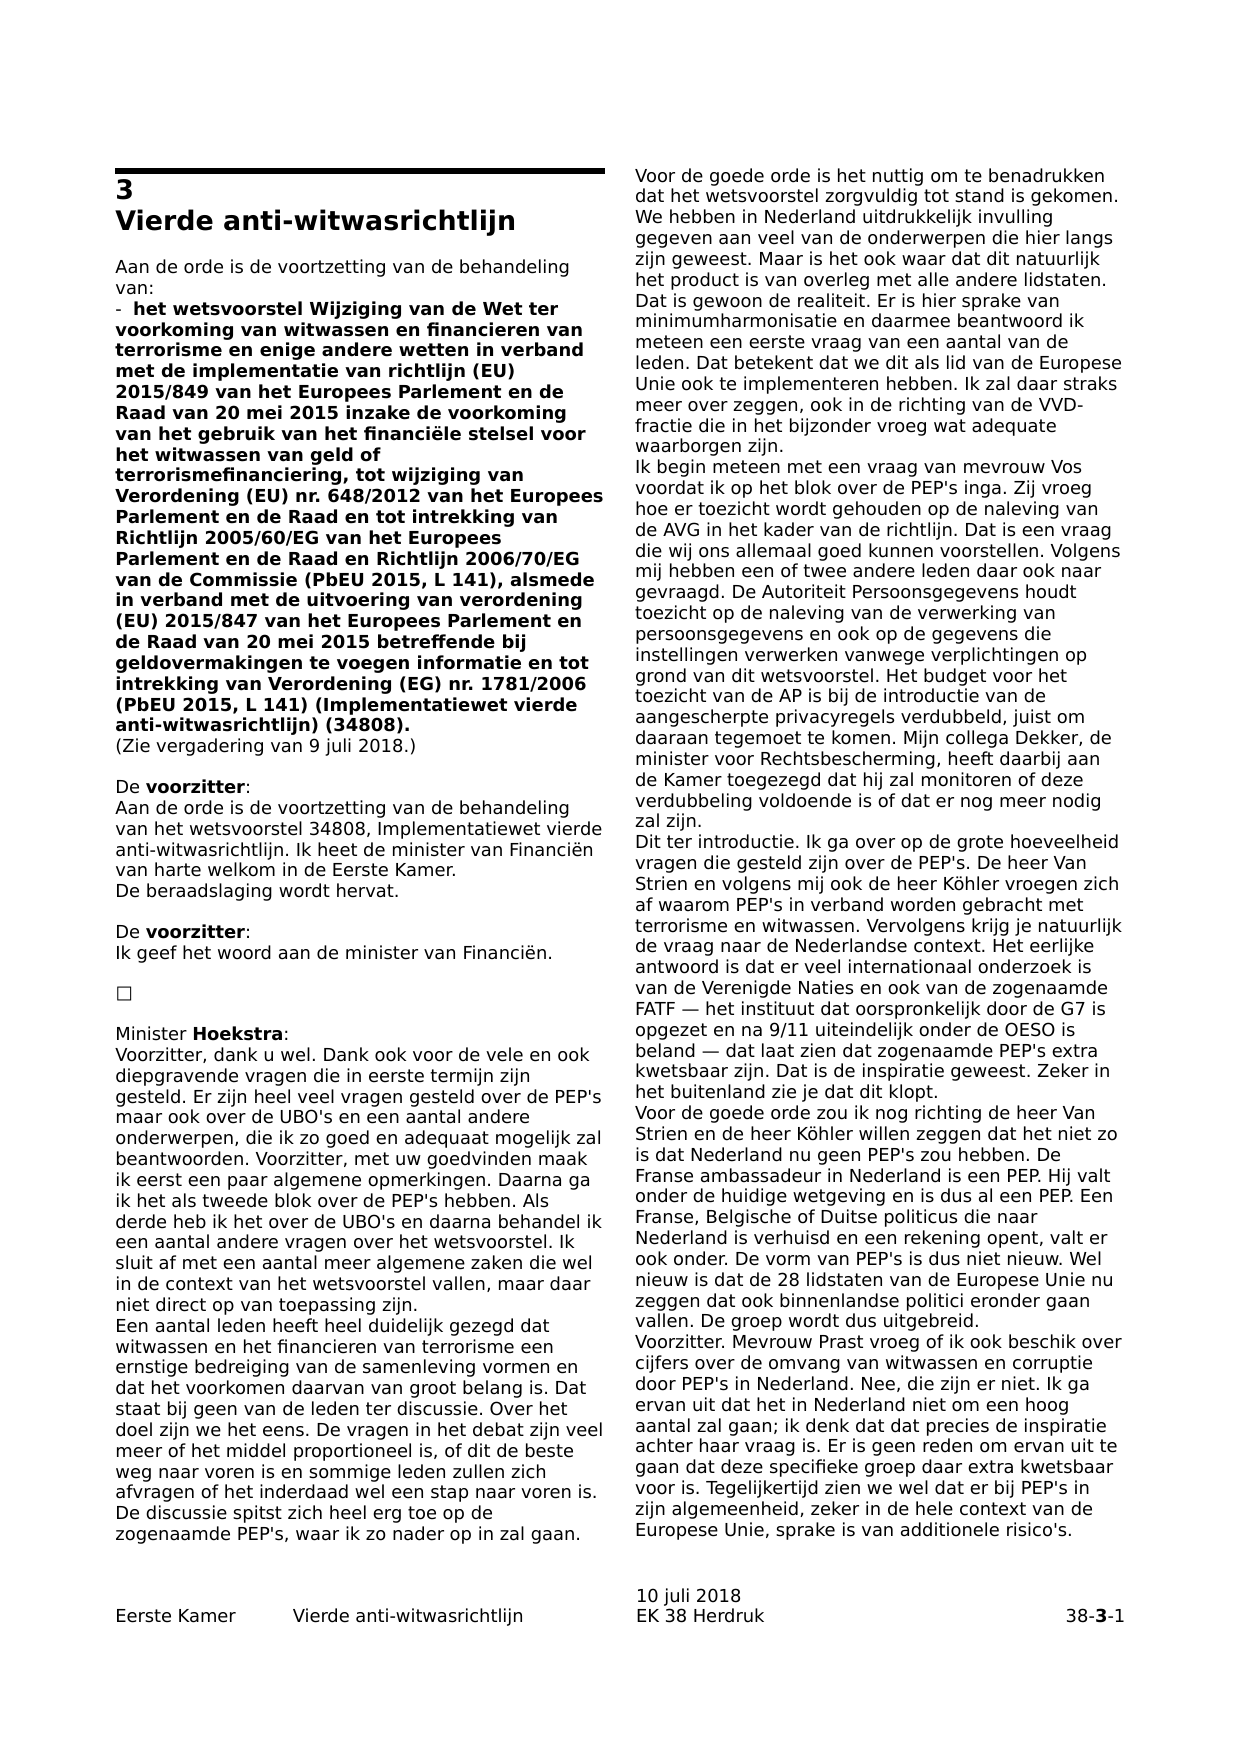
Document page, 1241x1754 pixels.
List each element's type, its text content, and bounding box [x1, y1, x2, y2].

text De beraadslaging wordt hervat. [115, 881, 605, 902]
text Aan de orde is de voortzetting van de behandeling van: [115, 257, 605, 298]
text Voorzitter, dank u wel. Dank ook voor de vele en ook diepgravende vragen die in eerste termijn zijn gesteld. Er zijn heel veel vragen gesteld over de PEP's maar ook over de UBO's en een aantal andere onderwerpen, die ik zo goed en adequaat mogelijk zal beantwoorden. Voorzitter, met uw goedvinden maak ik eerst een paar algemene opmerkingen. Daarna ga ik het als tweede blok over de PEP's hebben. Als derde heb ik het over de UBO's en daarna behandel ik een aantal andere vragen over het wetsvoorstel. Ik sluit af met een aantal meer algemene zaken die wel in de context van het wetsvoorstel vallen, maar daar niet direct op van toepassing zijn. [115, 1045, 605, 1316]
text Dit ter introductie. Ik ga over op de grote hoeveelheid vragen die gesteld zijn over de PEP's. De heer Van Strien en volgens mij ook de heer Köhler vroegen zich af waarom PEP's in verband worden gebracht met terrorisme en witwassen. Vervolgens krijg je natuurlijk de vraag naar de Nederlandse context. Het eerlijke antwoord is dat er veel internationaal onderzoek is van de Verenigde Naties en ook van de zogenaamde FATF — het instituut dat oorspronkelijk door de G7 is opgezet en na 9/11 uiteindelijk onder de OESO is beland — dat laat zien dat zogenaamde PEP's extra kwetsbaar zijn. Dat is de inspiratie geweest. Zeker in het buitenland zie je dat dit klopt. [635, 832, 1125, 1103]
text De voorzitter: [115, 777, 605, 798]
text Voorzitter. Mevrouw Prast vroeg of ik ook beschik over cijfers over de omvang van witwassen en corruptie door PEP's in Nederland. Nee, die zijn er niet. Ik ga ervan uit dat het in Nederland niet om een hoog aantal zal gaan; ik denk dat dat precies de inspiratie achter haar vraag is. Er is geen reden om ervan uit te gaan dat deze specifieke groep daar extra kwetsbaar voor is. Tegelijkertijd zien we wel dat er bij PEP's in zijn algemeenheid, zeker in de hele context van de Europese Unie, sprake is van additionele risico's. [635, 1332, 1125, 1540]
text De voorzitter: [115, 922, 605, 942]
text ⬜ [115, 983, 605, 1004]
text Ik begin meteen met een vraag van mevrouw Vos voordat ik op het blok over de PEP's inga. Zij vroeg hoe er toezicht wordt gehouden op de naleving van de AVG in het kader van de richtlijn. Dat is een vraag die wij ons allemaal goed kunnen voorstellen. Volgens mij hebben een of twee andere leden daar ook naar gevraagd. De Autoriteit Persoonsgegevens houdt toezicht op de naleving van de verwerking van persoonsgegevens en ook op de gegevens die instellingen verwerken vanwege verplichtingen op grond van dit wetsvoorstel. Het budget voor het toezicht van de AP is bij de introductie van de aangescherpte privacyregels verdubbeld, juist om daaraan tegemoet te komen. Mijn collega Dekker, de minister voor Rechtsbescherming, heeft daarbij aan de Kamer toegezegd dat hij zal monitoren of deze verdubbeling voldoende is of dat er nog meer nodig zal zijn. [635, 457, 1125, 832]
text Ik geef het woord aan de minister van Financiën. [115, 942, 605, 963]
text Aan de orde is de voortzetting van de behandeling van het wetsvoorstel 34808, Implementatiewet vierde anti-witwasrichtlijn. Ik heet de minister van Financiën van harte welkom in de Eerste Kamer. [115, 798, 605, 881]
text Een aantal leden heeft heel duidelijk gezegd dat witwassen en het financieren van terrorisme een ernstige bedreiging van de samenleving vormen en dat het voorkomen daarvan van groot belang is. Dat staat bij geen van de leden ter discussie. Over het doel zijn we het eens. De vragen in het debat zijn veel meer of het middel proportioneel is, of dit de beste weg naar voren is en sommige leden zullen zich afvragen of het inderdaad wel een stap naar voren is. De discussie spitst zich heel erg toe op de zogenaamde PEP's, waar ik zo nader op in zal gaan. [115, 1316, 605, 1545]
text Minister Hoekstra: [115, 1024, 605, 1045]
title 3 Vierde anti-witwasrichtlijn [115, 174, 605, 237]
text Voor de goede orde is het nuttig om te benadrukken dat het wetsvoorstel zorgvuldig tot stand is gekomen. We hebben in Nederland uitdrukkelijk invulling gegeven aan veel van de onderwerpen die hier langs zijn geweest. Maar is het ook waar dat dit natuurlijk het product is van overleg met alle andere lidstaten. Dat is gewoon de realiteit. Er is hier sprake van minimumharmonisatie en daarmee beantwoord ik meteen een eerste vraag van een aantal van de leden. Dat betekent dat we dit als lid van de Europese Unie ook te implementeren hebben. Ik zal daar straks meer over zeggen, ook in de richting van de VVD-fractie die in het bijzonder vroeg wat adequate waarborgen zijn. [635, 165, 1125, 457]
text (Zie vergadering van 9 juli 2018.) [115, 736, 605, 757]
text Voor de goede orde zou ik nog richting de heer Van Strien en de heer Köhler willen zeggen dat het niet zo is dat Nederland nu geen PEP's zou hebben. De Franse ambassadeur in Nederland is een PEP. Hij valt onder de huidige wetgeving en is dus al een PEP. Een Franse, Belgische of Duitse politicus die naar Nederland is verhuisd en een rekening opent, valt er ook onder. De vorm van PEP's is dus niet nieuw. Wel nieuw is dat de 28 lidstaten van de Europese Unie nu zeggen dat ook binnenlandse politici eronder gaan vallen. De groep wordt dus uitgebreid. [635, 1103, 1125, 1332]
list het wetsvoorstel Wijziging van de Wet ter voorkoming van witwassen en financieren van terrorisme en enige andere wetten in verband met de implementatie van richtlijn (EU) 2015/849 van het Europees Parlement en de Raad van 20 mei 2015 inzake de voorkoming van het gebruik van het financiële stelsel voor het witwassen van geld of terrorismefinanciering, tot wijziging van Verordening (EU) nr. 648/2012 van het Europees Parlement en de Raad en tot intrekking van Richtlijn 2005/60/EG van het Europees Parlement en de Raad en Richtlijn 2006/70/EG van de Commissie (PbEU 2015, L 141), alsmede in verband met de uitvoering van verordening (EU) 2015/847 van het Europees Parlement en de Raad van 20 mei 2015 betreffende bij geldovermakingen te voegen informatie en tot intrekking van Verordening (EG) nr. 1781/2006 (PbEU 2015, L 141) (Implementatiewet vierde anti-witwasrichtlijn) (34808). [115, 298, 605, 736]
